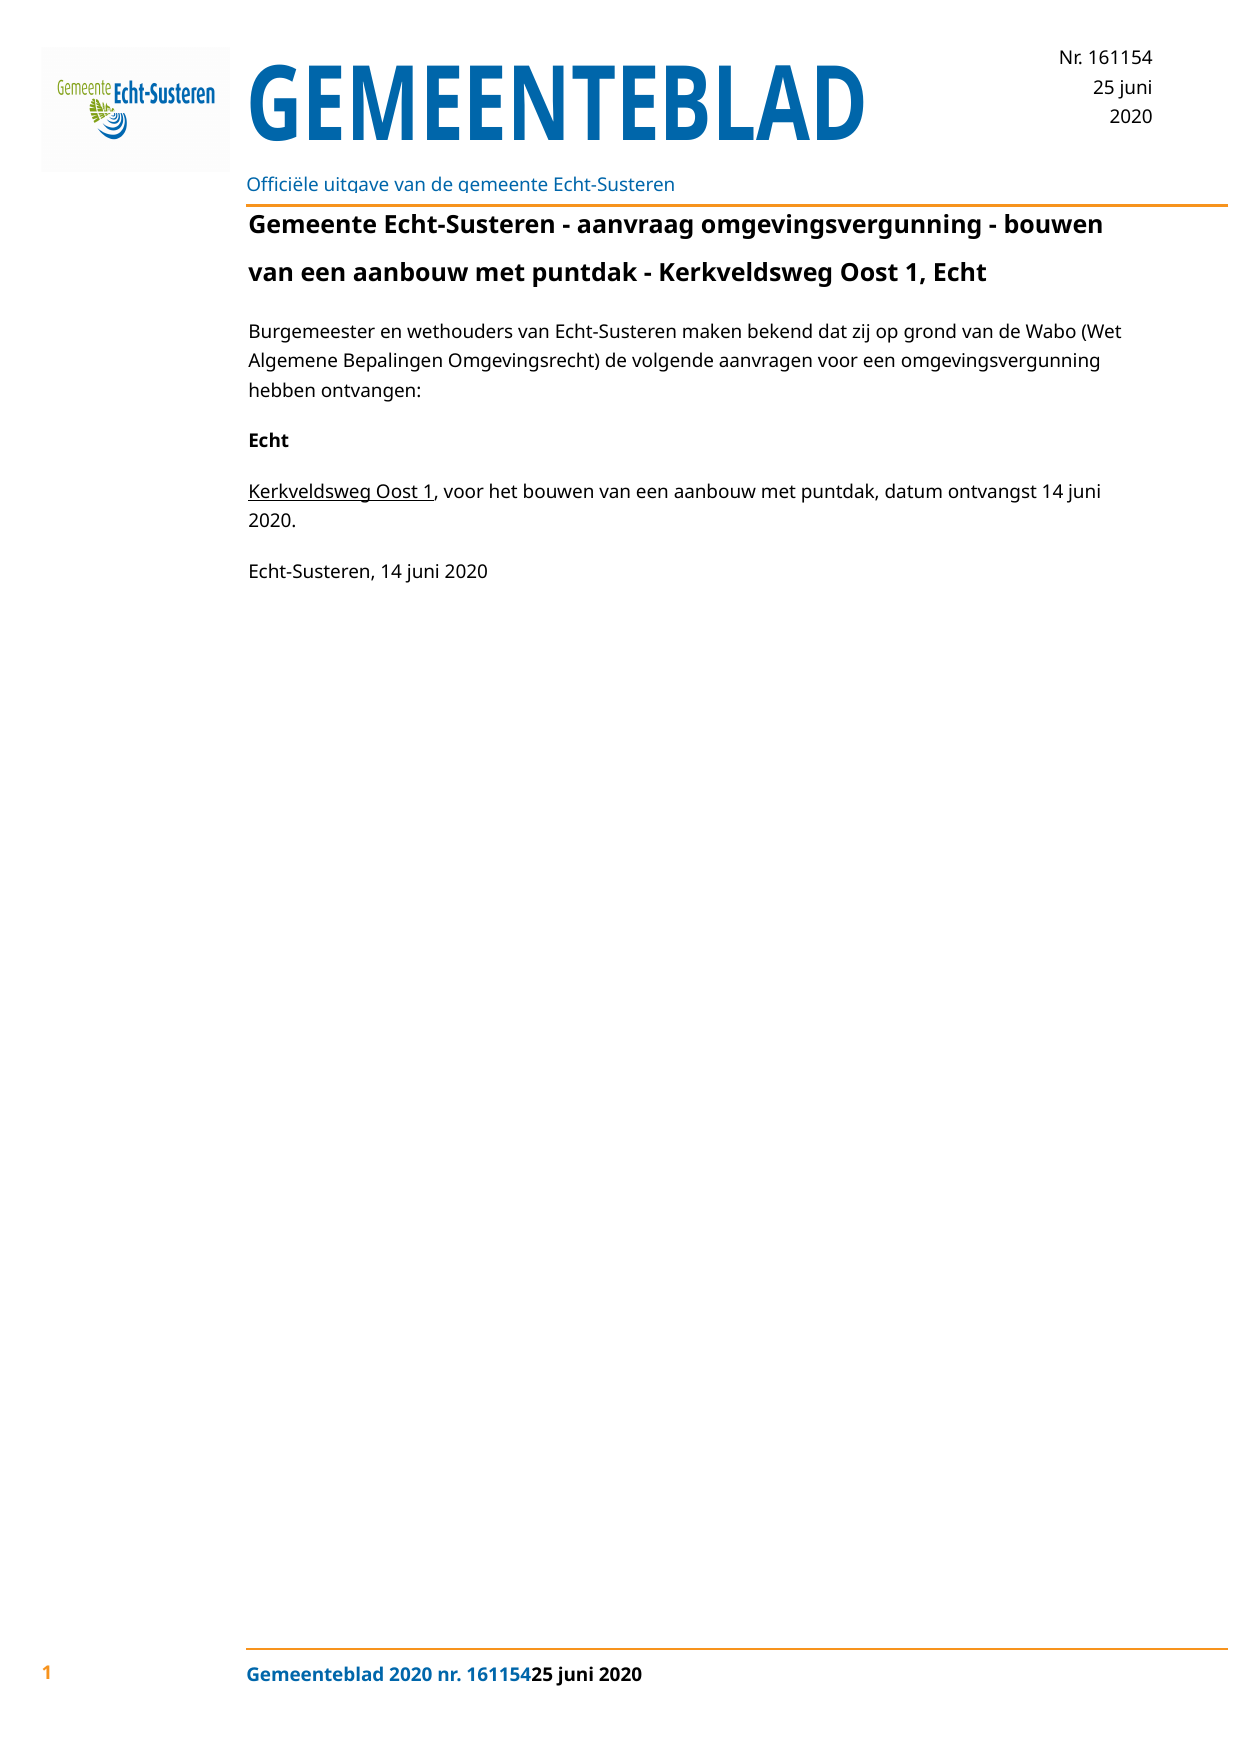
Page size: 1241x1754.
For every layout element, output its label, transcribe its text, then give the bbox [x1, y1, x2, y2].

text Echt [248, 427, 1152, 453]
text Kerkveldsweg Oost 1, voor het bouwen van een aanbouw met puntdak, datum ontvangst 14 juni 2020. [248, 478, 1152, 533]
text Burgemeester en wethouders van Echt-Susteren maken bekend dat zij op grond van de Wabo (Wet Algemene Bepalingen Omgevingsrecht) de volgende aanvragen voor een omgevingsvergunning hebben ontvangen: [248, 318, 1152, 403]
picture [41, 47, 231, 172]
text Gemeente Echt-Susteren - aanvraag omgevingsvergunning - bouwen van een aanbouw met puntdak - Kerkveldsweg Oost 1, Echt [248, 207, 1152, 288]
text Echt-Susteren, 14 juni 2020 [248, 558, 1152, 584]
